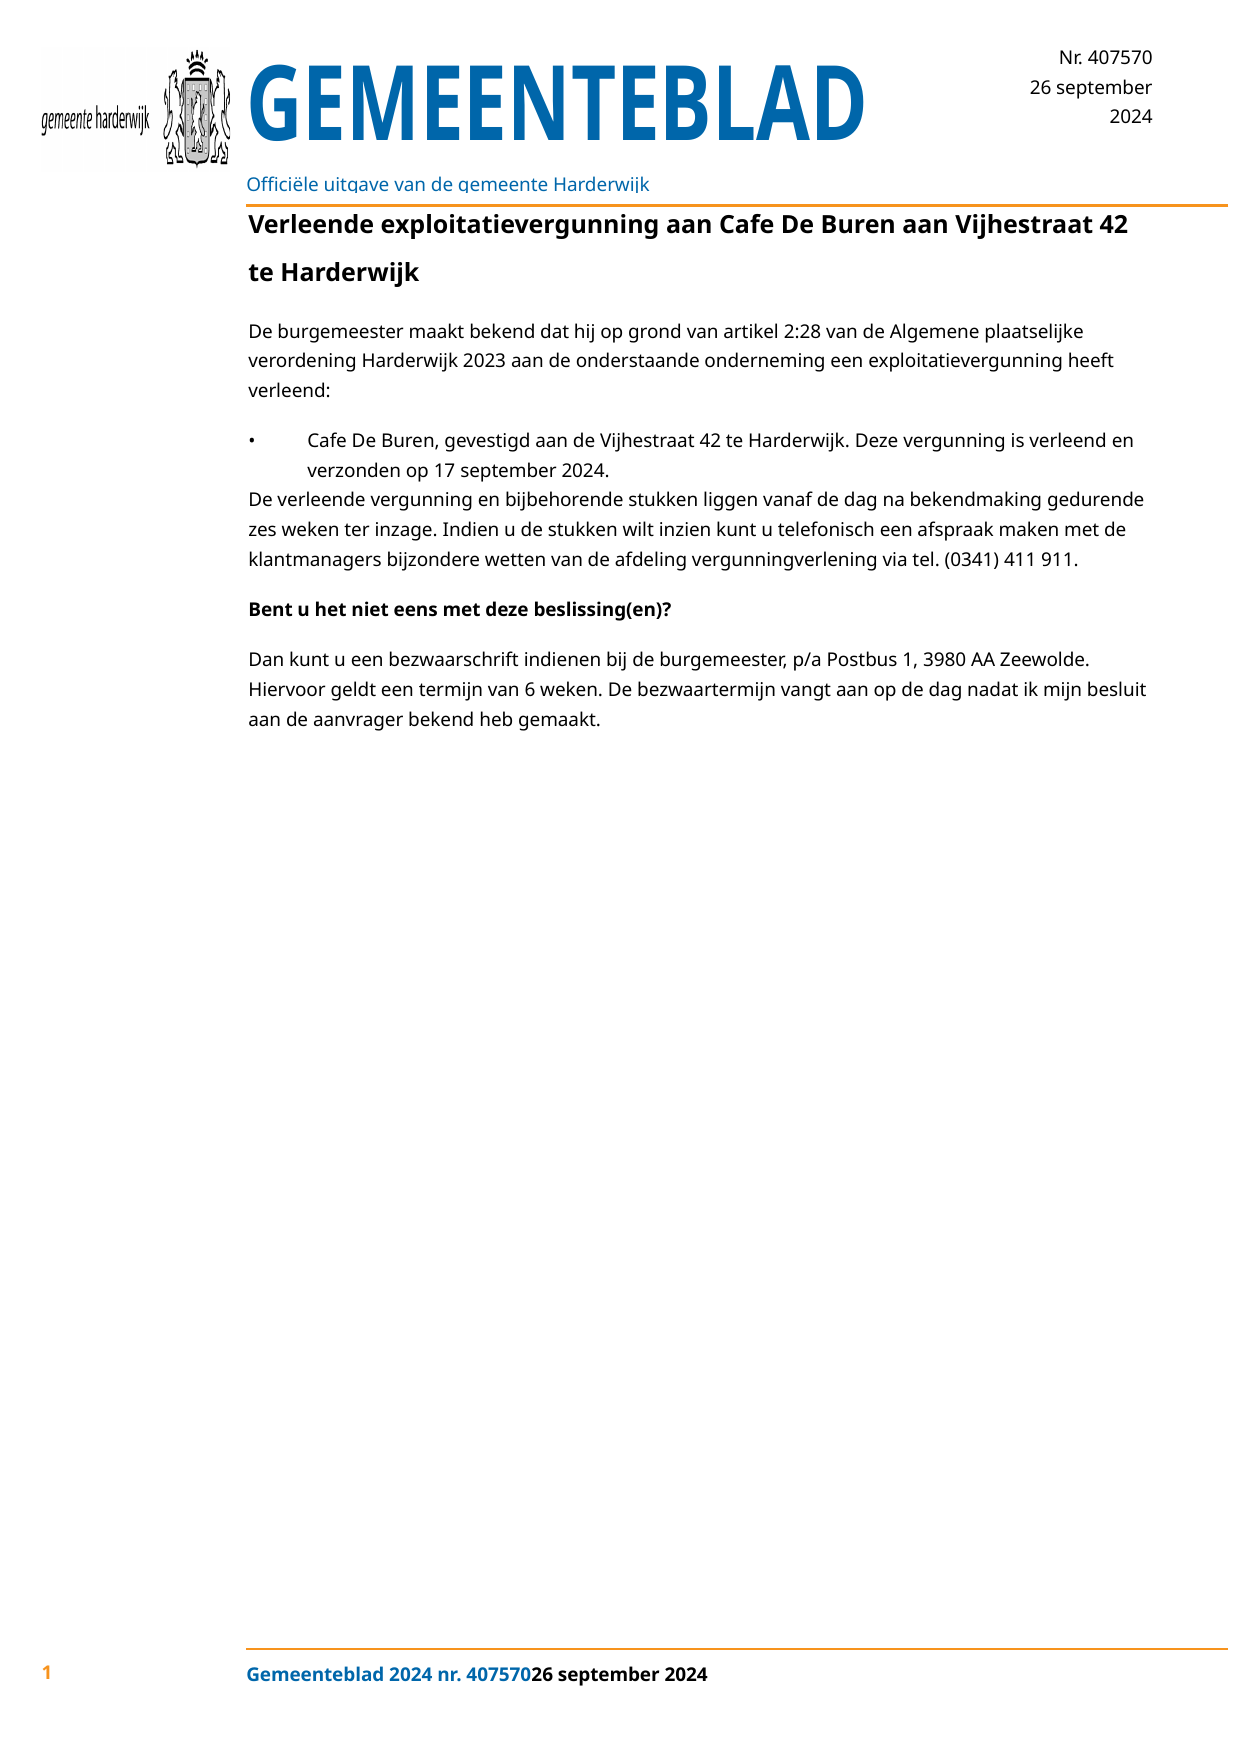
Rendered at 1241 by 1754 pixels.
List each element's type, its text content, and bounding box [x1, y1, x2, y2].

list Cafe De Buren, gevestigd aan de Vijhestraat 42 te Harderwijk. Deze vergunning is verleend en verzonden op 17 september 2024. [248, 427, 1152, 483]
text Verleende exploitatievergunning aan Cafe De Buren aan Vijhestraat 42 te Harderwijk [248, 207, 1152, 288]
text Bent u het niet eens met deze beslissing(en)? [248, 596, 1152, 622]
picture [41, 47, 231, 172]
text De burgemeester maakt bekend dat hij op grond van artikel 2:28 van de Algemene plaatselijke verordening Harderwijk 2023 aan de onderstaande onderneming een exploitatievergunning heeft verleend: [248, 318, 1152, 403]
text De verleende vergunning en bijbehorende stukken liggen vanaf de dag na bekendmaking gedurende zes weken ter inzage. Indien u de stukken wilt inzien kunt u telefonisch een afspraak maken met de klantmanagers bijzondere wetten van de afdeling vergunningverlening via tel. (0341) 411 911. [248, 487, 1152, 572]
text Dan kunt u een bezwaarschrift indienen bij de burgemeester, p/a Postbus 1, 3980 AA Zeewolde. Hiervoor geldt een termijn van 6 weken. De bezwaartermijn vangt aan op de dag nadat ik mijn besluit aan de aanvrager bekend heb gemaakt. [248, 647, 1152, 732]
